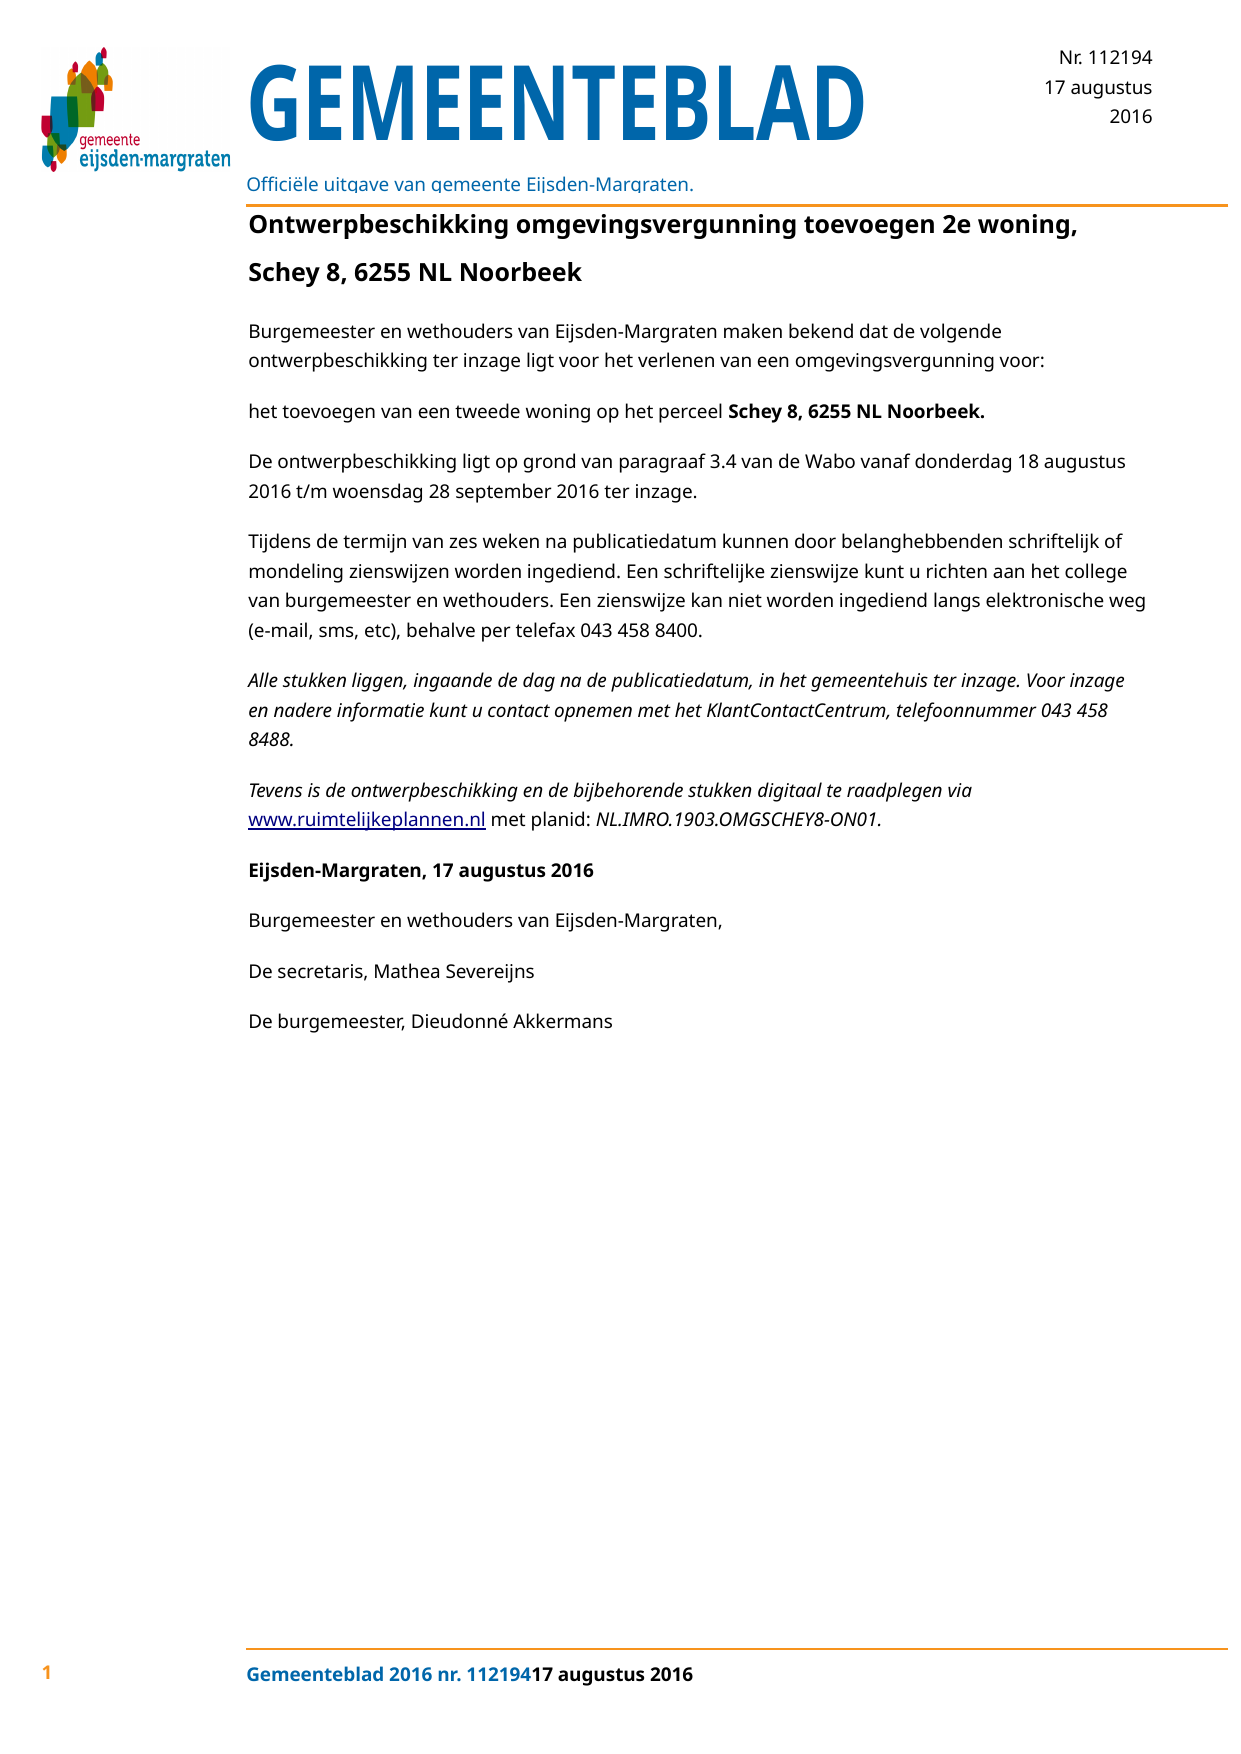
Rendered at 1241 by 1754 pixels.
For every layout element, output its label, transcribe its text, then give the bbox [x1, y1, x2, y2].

text De secretaris, Mathea Severeijns [248, 958, 1152, 984]
text Alle stukken liggen, ingaande de dag na de publicatiedatum, in het gemeentehuis ter inzage. Voor inzage en nadere informatie kunt u contact opnemen met het KlantContactCentrum, telefoonnummer 043 458 8488. [248, 667, 1152, 752]
text De burgemeester, Dieudonné Akkermans [248, 1008, 1152, 1034]
text Eijsden-Margraten, 17 augustus 2016 [248, 857, 1152, 883]
text Tijdens de termijn van zes weken na publicatiedatum kunnen door belanghebbenden schriftelijk of mondeling zienswijzen worden ingediend. Een schriftelijke zienswijze kunt u richten aan het college van burgemeester en wethouders. Een zienswijze kan niet worden ingediend langs elektronische weg (e-mail, sms, etc), behalve per telefax 043 458 8400. [248, 528, 1152, 643]
text Tevens is de ontwerpbeschikking en de bijbehorende stukken digitaal te raadplegen via www.ruimtelijkeplannen.nl met planid: NL.IMRO.1903.OMGSCHEY8-ON01. [248, 777, 1152, 832]
text De ontwerpbeschikking ligt op grond van paragraaf 3.4 van de Wabo vanaf donderdag 18 augustus 2016 t/m woensdag 28 september 2016 ter inzage. [248, 448, 1152, 504]
text Burgemeester en wethouders van Eijsden-Margraten maken bekend dat de volgende ontwerpbeschikking ter inzage ligt voor het verlenen van een omgevingsvergunning voor: [248, 318, 1152, 373]
text Burgemeester en wethouders van Eijsden-Margraten, [248, 907, 1152, 933]
picture [41, 47, 231, 172]
text Ontwerpbeschikking omgevingsvergunning toevoegen 2e woning, Schey 8, 6255 NL Noorbeek [248, 207, 1152, 288]
text het toevoegen van een tweede woning op het perceel Schey 8, 6255 NL Noorbeek. [248, 398, 1152, 424]
